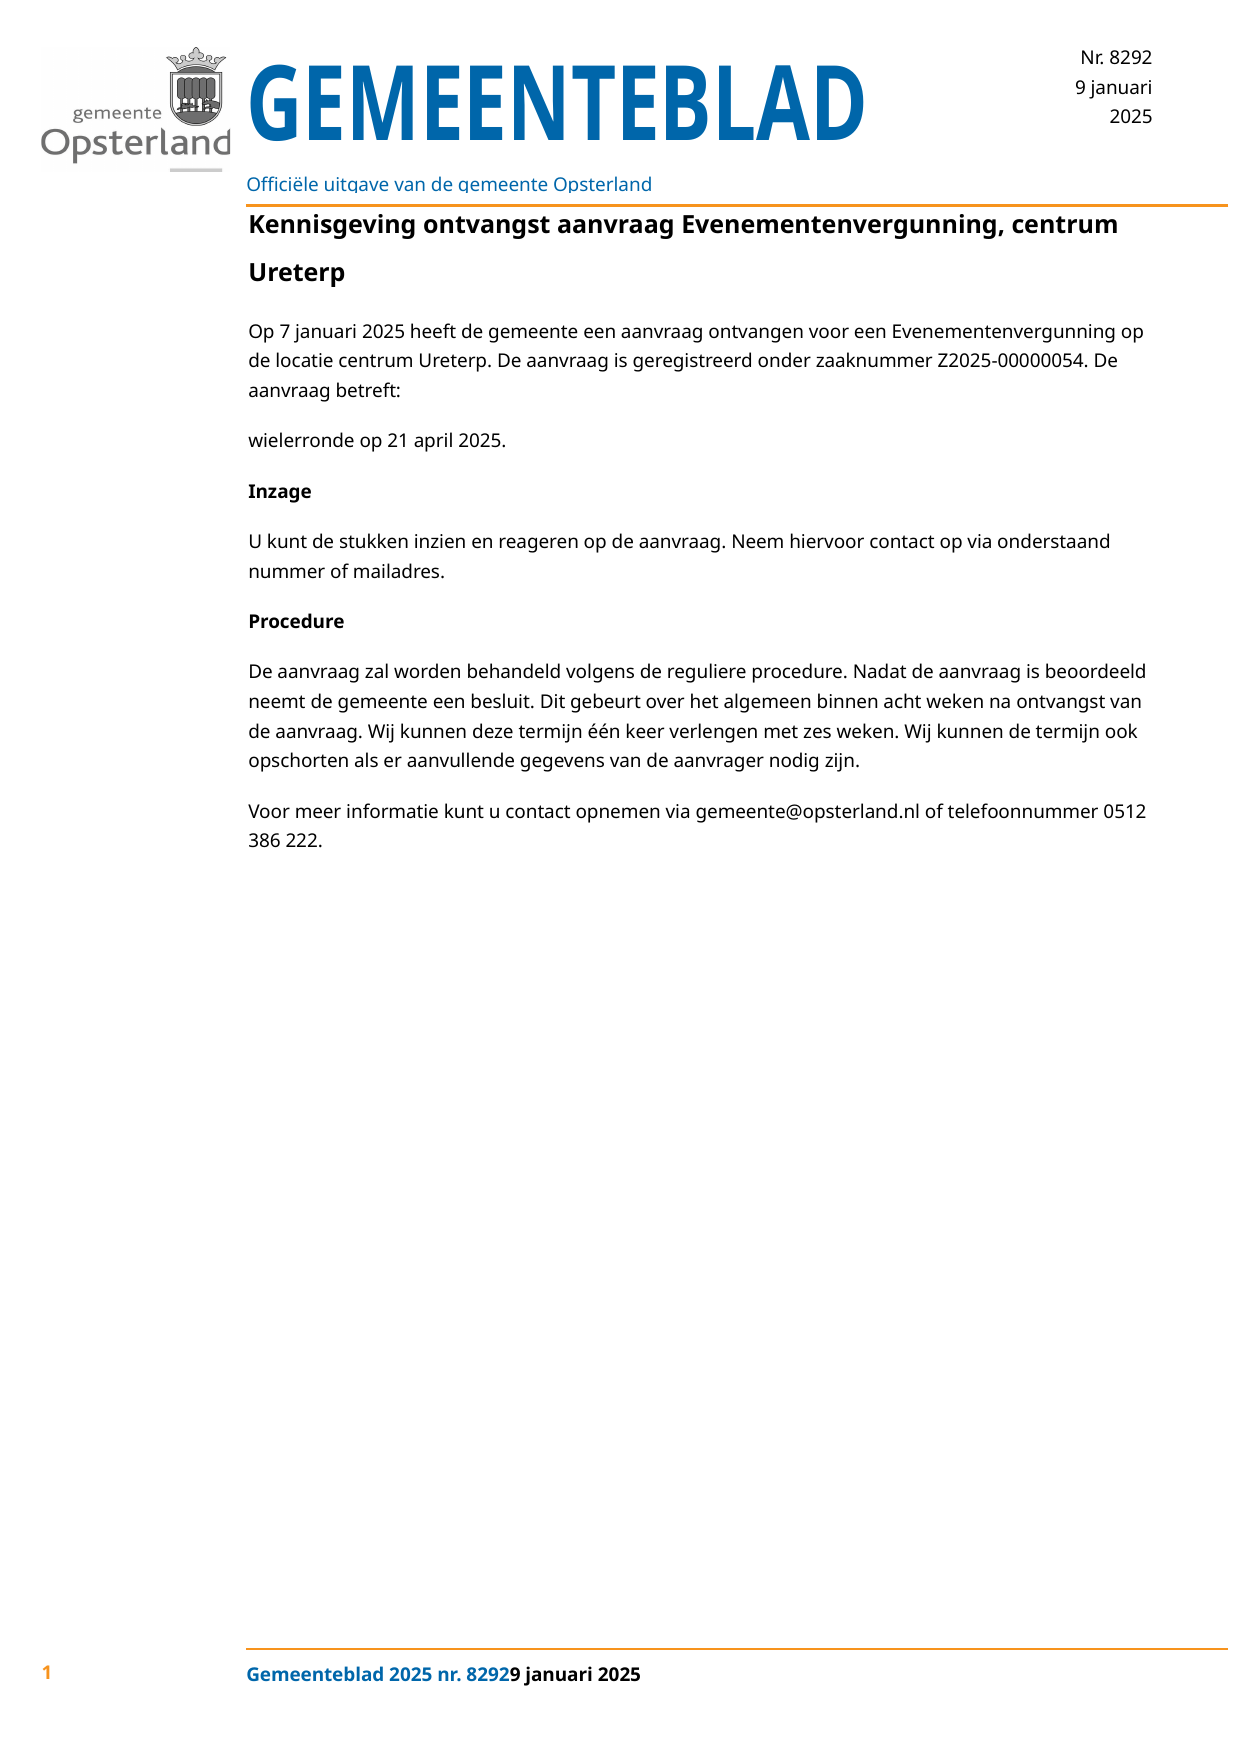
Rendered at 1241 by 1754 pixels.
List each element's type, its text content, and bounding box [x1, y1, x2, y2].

text Inzage [248, 478, 1152, 504]
text U kunt de stukken inzien en reageren op de aanvraag. Neem hiervoor contact op via onderstaand nummer of mailadres. [248, 528, 1152, 584]
text wielerronde op 21 april 2025. [248, 427, 1152, 453]
text De aanvraag zal worden behandeld volgens de reguliere procedure. Nadat de aanvraag is beoordeeld neemt de gemeente een besluit. Dit gebeurt over het algemeen binnen acht weken na ontvangst van de aanvraag. Wij kunnen deze termijn één keer verlengen met zes weken. Wij kunnen de termijn ook opschorten als er aanvullende gegevens van de aanvrager nodig zijn. [248, 659, 1152, 773]
picture [41, 47, 231, 172]
text Voor meer informatie kunt u contact opnemen via gemeente@opsterland.nl of telefoonnummer 0512 386 222. [248, 798, 1152, 853]
text Kennisgeving ontvangst aanvraag Evenementenvergunning, centrum Ureterp [248, 207, 1152, 288]
text Op 7 januari 2025 heeft de gemeente een aanvraag ontvangen voor een Evenementenvergunning op de locatie centrum Ureterp. De aanvraag is geregistreerd onder zaaknummer Z2025-00000054. De aanvraag betreft: [248, 318, 1152, 403]
text Procedure [248, 608, 1152, 634]
